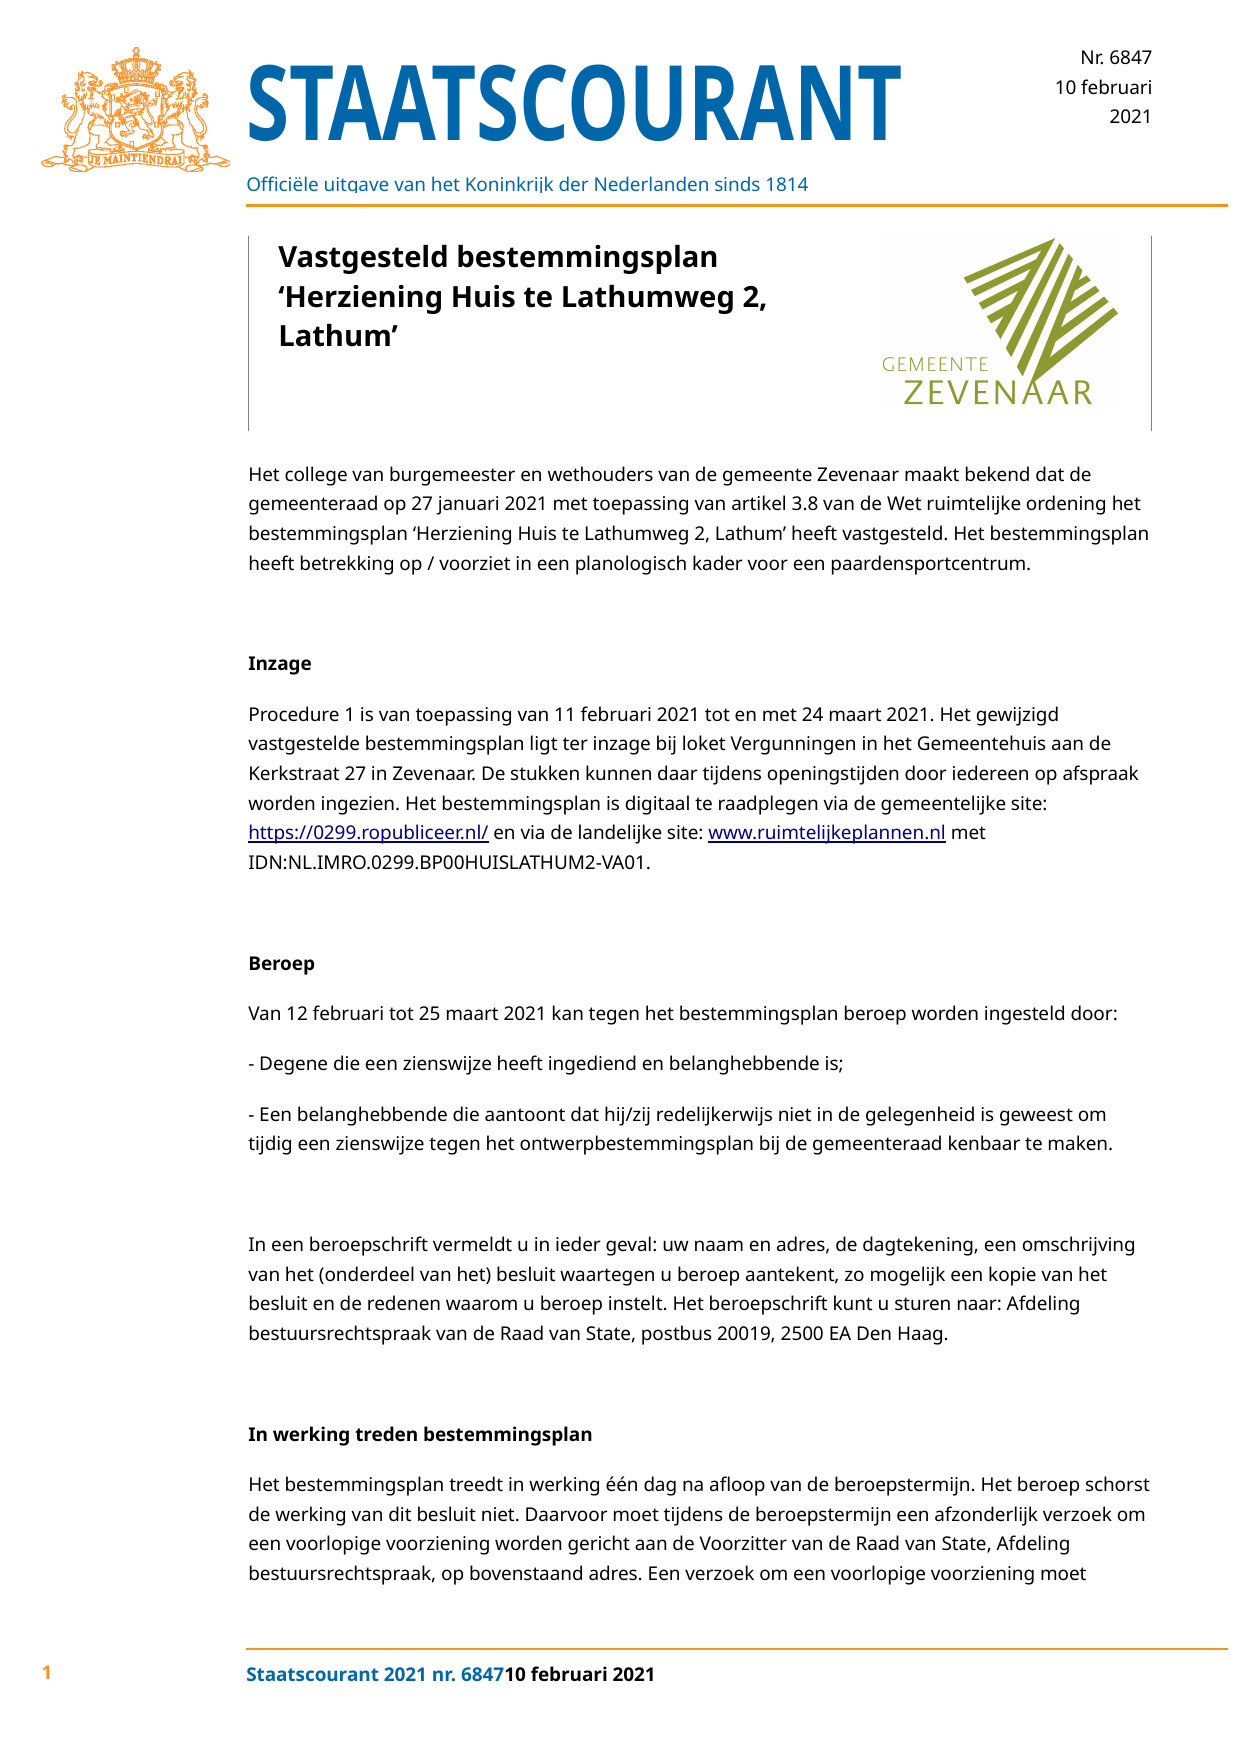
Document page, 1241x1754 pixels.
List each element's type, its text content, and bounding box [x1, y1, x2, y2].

table_header [850, 236, 1151, 431]
text In een beroepschrift vermeldt u in ieder geval: uw naam en adres, de dagtekening, een omschrijving van het (onderdeel van het) besluit waartegen u beroep aantekent, zo mogelijk een kopie van het besluit en de redenen waarom u beroep instelt. Het beroepschrift kunt u sturen naar: Afdeling bestuursrechtspraak van de Raad van State, postbus 20019, 2500 EA Den Haag. [248, 1231, 1152, 1346]
text - Degene die een zienswijze heeft ingediend en belanghebbende is; [248, 1051, 1152, 1076]
picture [882, 236, 1119, 406]
text Procedure 1 is van toepassing van 11 februari 2021 tot en met 24 maart 2021. Het gewijzigd vastgestelde bestemmingsplan ligt ter inzage bij loket Vergunningen in het Gemeentehuis aan de Kerkstraat 27 in Zevenaar. De stukken kunnen daar tijdens openingstijden door iedereen op afspraak worden ingezien. Het bestemmingsplan is digitaal te raadplegen via de gemeentelijke site: https://0299.ropubliceer.nl/ en via de landelijke site: www.ruimtelijkeplannen.nl met IDN:NL.IMRO.0299.BP00HUISLATHUM2-VA01. [248, 701, 1152, 874]
text Het bestemmingsplan treedt in werking één dag na afloop van de beroepstermijn. Het beroep schorst de werking van dit besluit niet. Daarvoor moet tijdens de beroepstermijn een afzonderlijk verzoek om een voorlopige voorziening worden gericht aan de Voorzitter van de Raad van State, Afdeling bestuursrechtspraak, op bovenstaand adres. Een verzoek om een voorlopige voorziening moet [248, 1471, 1152, 1586]
text Inzage [248, 651, 1152, 676]
text In werking treden bestemmingsplan [248, 1421, 1152, 1447]
picture [41, 47, 231, 172]
text Van 12 februari tot 25 maart 2021 kan tegen het bestemmingsplan beroep worden ingesteld door: [248, 1000, 1152, 1026]
text Het college van burgemeester en wethouders van de gemeente Zevenaar maakt bekend dat de gemeenteraad op 27 januari 2021 met toepassing van artikel 3.8 van de Wet ruimtelijke ordening het bestemmingsplan ‘Herziening Huis te Lathumweg 2, Lathum’ heeft vastgesteld. Het bestemmingsplan heeft betrekking op / voorziet in een planologisch kader voor een paardensportcentrum. [248, 461, 1152, 575]
text - Een belanghebbende die aantoont dat hij/zij redelijkerwijs niet in de gelegenheid is geweest om tijdig een zienswijze tegen het ontwerpbestemmingsplan bij de gemeenteraad kenbaar te maken. [248, 1101, 1152, 1156]
text Beroep [248, 950, 1152, 975]
table_header Vastgesteld bestemmingsplan ‘Herziening Huis te Lathumweg 2, Lathum’ [249, 236, 850, 431]
